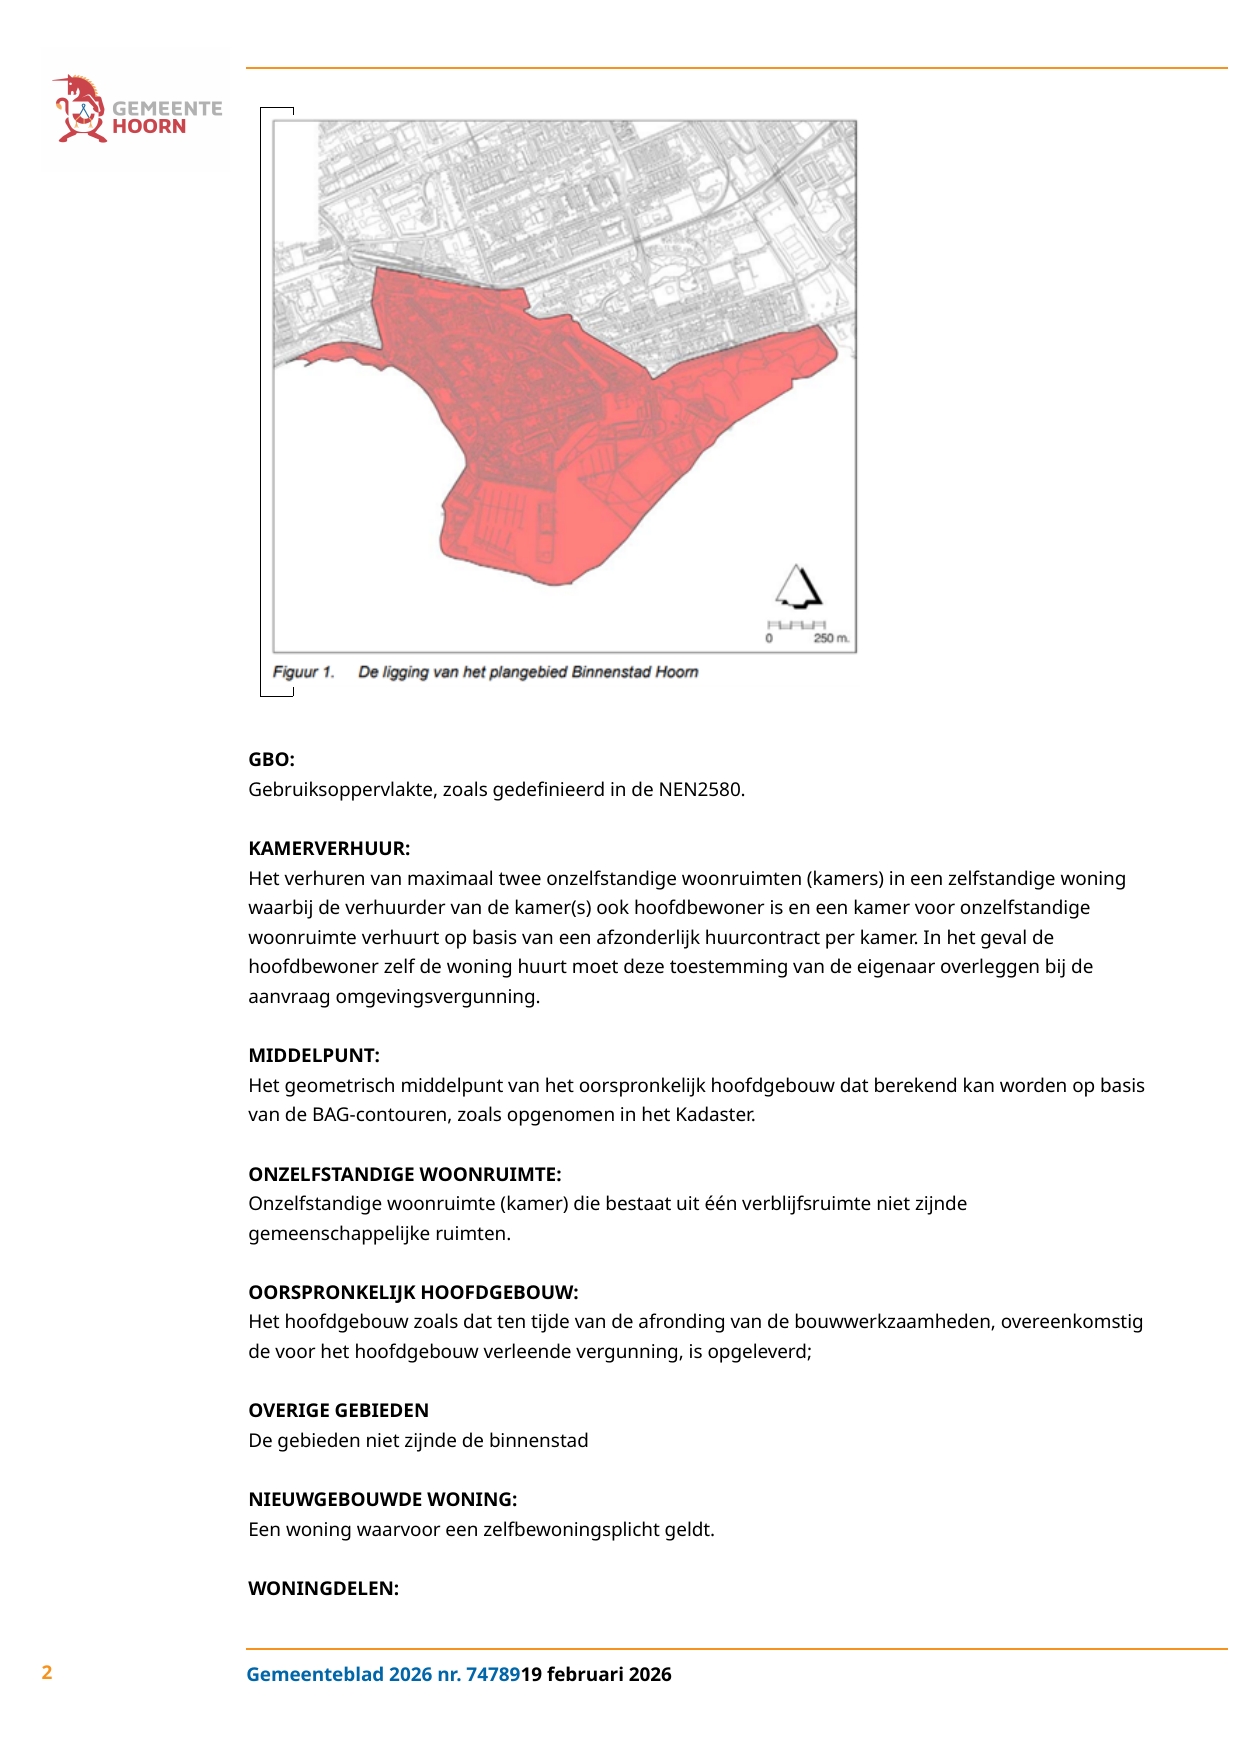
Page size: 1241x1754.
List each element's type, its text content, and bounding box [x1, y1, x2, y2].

text Het hoofdgebouw zoals dat ten tijde van de afronding van de bouwwerkzaamheden, overeenkomstig de voor het hoofdgebouw verleende vergunning, is opgeleverd; [248, 1309, 1152, 1364]
text Een woning waarvoor een zelfbewoningsplicht geldt. [248, 1516, 1152, 1541]
text OORSPRONKELIJK HOOFDGEBOUW: [248, 1279, 1152, 1305]
text De gebieden niet zijnde de binnenstad [248, 1427, 1152, 1453]
text Het verhuren van maximaal twee onzelfstandige woonruimten (kamers) in een zelfstandige woning waarbij de verhuurder van de kamer(s) ook hoofdbewoner is en een kamer voor onzelfstandige woonruimte verhuurt op basis van een afzonderlijk huurcontract per kamer. In het geval de hoofdbewoner zelf de woning huurt moet deze toestemming van de eigenaar overleggen bij de aanvraag omgevingsvergunning. [248, 865, 1152, 1009]
text ONZELFSTANDIGE WOONRUIMTE: [248, 1161, 1152, 1186]
text NIEUWGEBOUWDE WONING: [248, 1486, 1152, 1512]
text MIDDELPUNT: [248, 1042, 1152, 1068]
text WONINGDELEN: [248, 1575, 1152, 1601]
text Onzelfstandige woonruimte (kamer) die bestaat uit één verblijfsruimte niet zijnde gemeenschappelijke ruimten. [248, 1190, 1152, 1246]
picture [268, 115, 860, 687]
text KAMERVERHUUR: [248, 835, 1152, 861]
text Gebruiksoppervlakte, zoals gedefinieerd in de NEN2580. [248, 776, 1152, 802]
picture [41, 47, 231, 172]
text OVERIGE GEBIEDEN [248, 1397, 1152, 1423]
text Het geometrisch middelpunt van het oorspronkelijk hoofdgebouw dat berekend kan worden op basis van de BAG-contouren, zoals opgenomen in het Kadaster. [248, 1072, 1152, 1127]
text GBO: [248, 747, 1152, 772]
